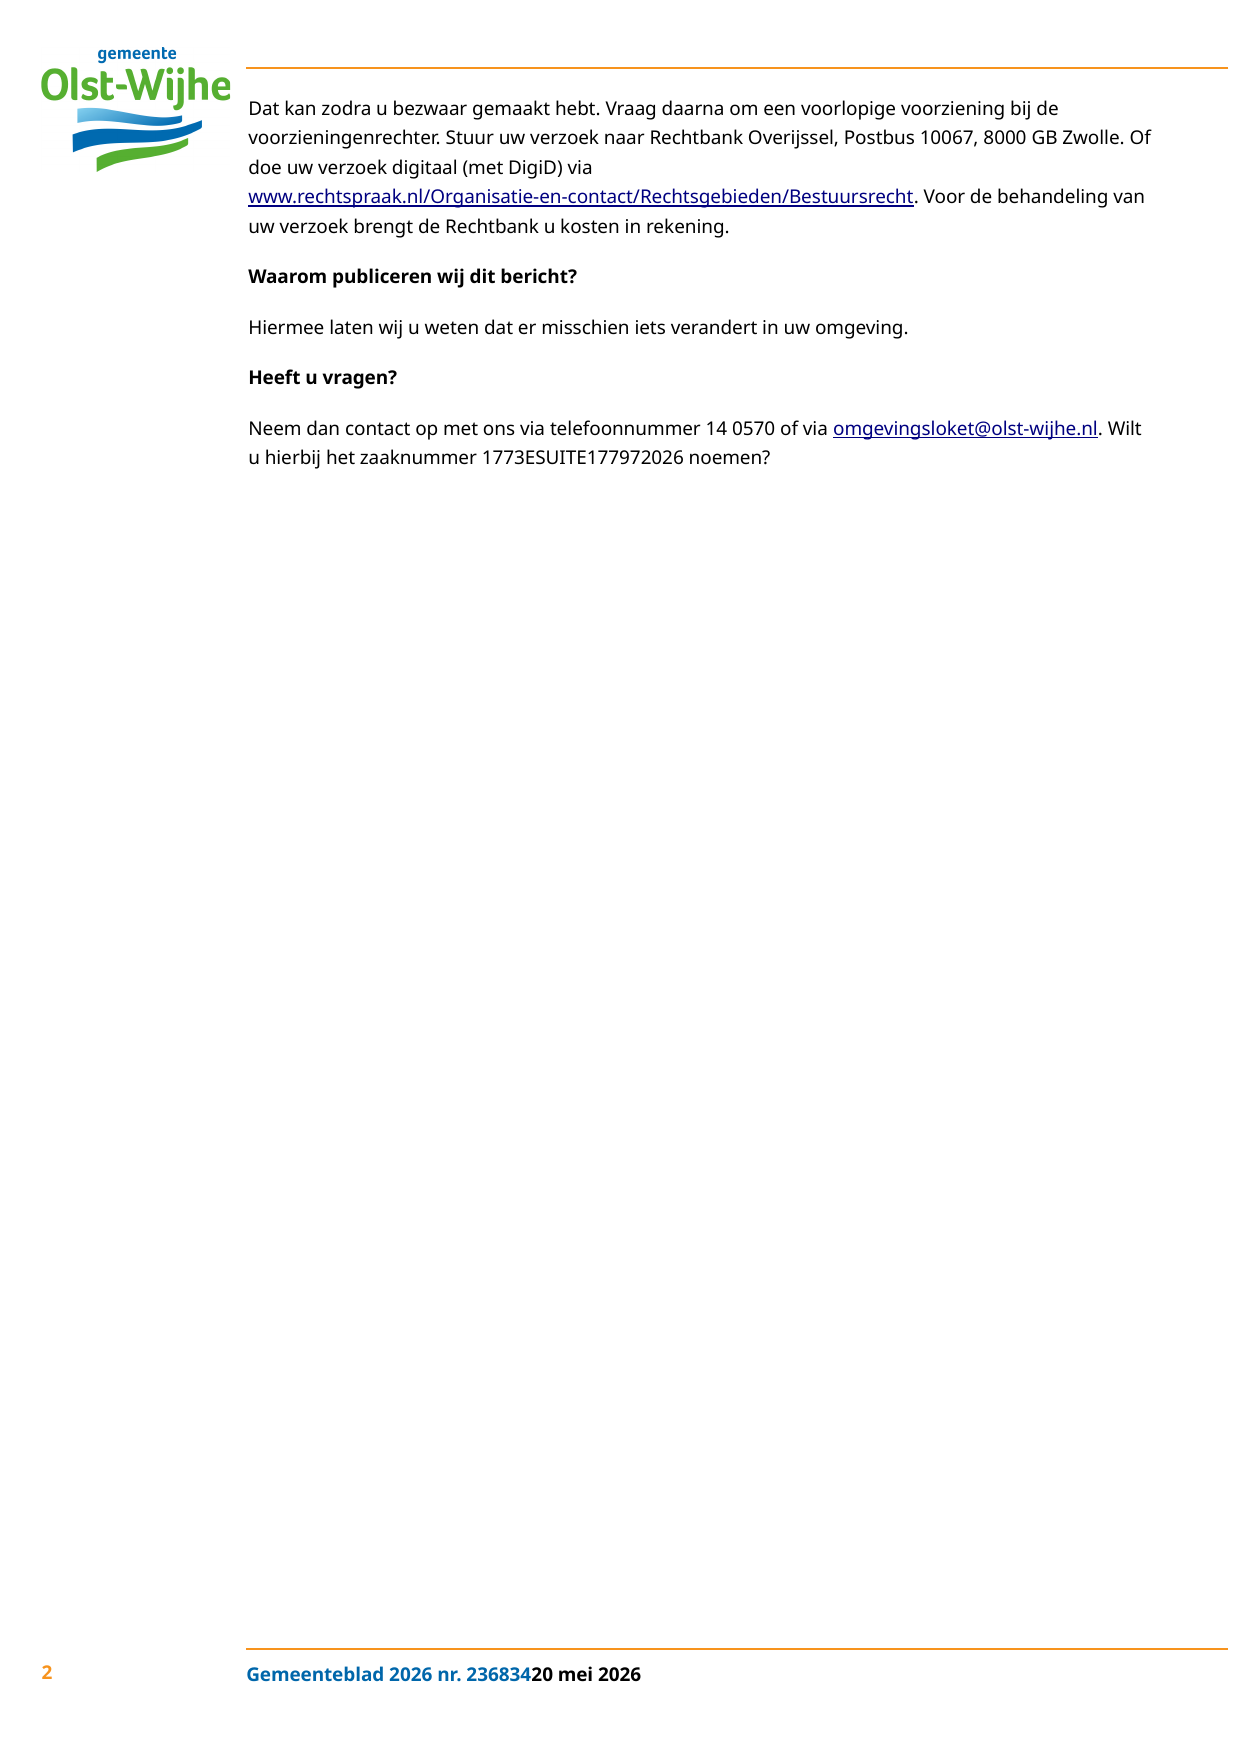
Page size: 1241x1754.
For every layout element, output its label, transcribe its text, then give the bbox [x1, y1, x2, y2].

text Neem dan contact op met ons via telefoonnummer 14 0570 of via omgevingsloket@olst-wijhe.nl. Wilt u hierbij het zaaknummer 1773ESUITE177972026 noemen? [248, 415, 1152, 470]
text Hiermee laten wij u weten dat er misschien iets verandert in uw omgeving. [248, 314, 1152, 340]
picture [41, 47, 231, 172]
text Heeft u vragen? [248, 364, 1152, 390]
text Dat kan zodra u bezwaar gemaakt hebt. Vraag daarna om een voorlopige voorziening bij de voorzieningenrechter. Stuur uw verzoek naar Rechtbank Overijssel, Postbus 10067, 8000 GB Zwolle. Of doe uw verzoek digitaal (met DigiD) via www.rechtspraak.nl/Organisatie-en-contact/Rechtsgebieden/Bestuursrecht. Voor de behandeling van uw verzoek brengt de Rechtbank u kosten in rekening. [248, 95, 1152, 239]
text Waarom publiceren wij dit bericht? [248, 263, 1152, 289]
